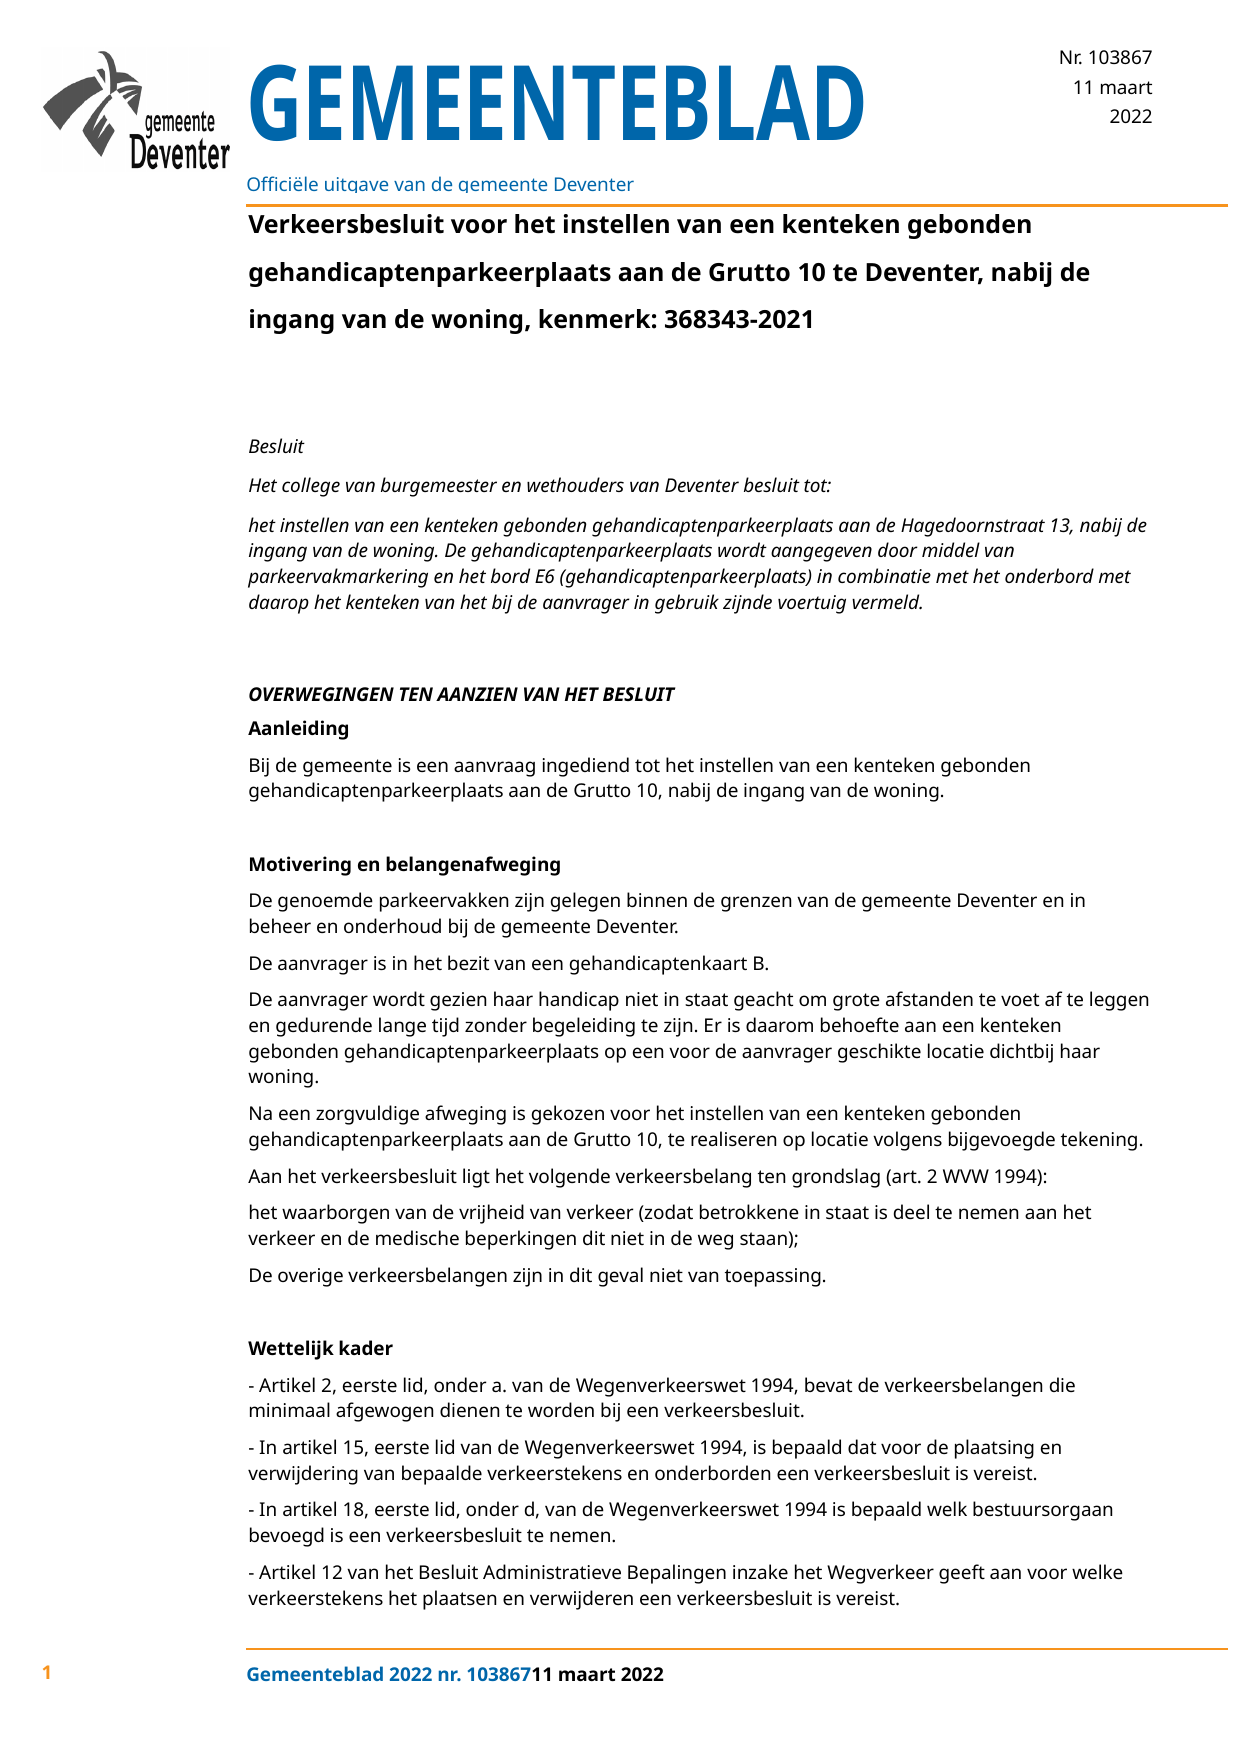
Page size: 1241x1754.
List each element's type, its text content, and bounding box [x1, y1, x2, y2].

text De genoemde parkeervakken zijn gelegen binnen de grenzen van de gemeente Deventer en in beheer en onderhoud bij de gemeente Deventer. [248, 887, 1152, 939]
text Wettelijk kader [248, 1335, 1152, 1361]
text - Artikel 2, eerste lid, onder a. van de Wegenverkeerswet 1994, bevat de verkeersbelangen die minimaal afgewogen dienen te worden bij een verkeersbesluit. [248, 1372, 1152, 1423]
text De aanvrager is in het bezit van een gehandicaptenkaart B. [248, 950, 1152, 976]
text - In artikel 15, eerste lid van de Wegenverkeerswet 1994, is bepaald dat voor de plaatsing en verwijdering van bepaalde verkeerstekens en onderborden een verkeersbesluit is vereist. [248, 1434, 1152, 1486]
text Aan het verkeersbesluit ligt het volgende verkeersbelang ten grondslag (art. 2 WVW 1994): [248, 1163, 1152, 1188]
text De aanvrager wordt gezien haar handicap niet in staat geacht om grote afstanden te voet af te leggen en gedurende lange tijd zonder begeleiding te zijn. Er is daarom behoefte aan een kenteken gebonden gehandicaptenparkeerplaats op een voor de aanvrager geschikte locatie dichtbij haar woning. [248, 987, 1152, 1089]
text - In artikel 18, eerste lid, onder d, van de Wegenverkeerswet 1994 is bepaald welk bestuursorgaan bevoegd is een verkeersbesluit te nemen. [248, 1497, 1152, 1548]
text Na een zorgvuldige afweging is gekozen voor het instellen van een kenteken gebonden gehandicaptenparkeerplaats aan de Grutto 10, te realiseren op locatie volgens bijgevoegde tekening. [248, 1100, 1152, 1152]
picture [41, 47, 231, 172]
text Het college van burgemeester en wethouders van Deventer besluit tot: [248, 472, 1152, 498]
text Motivering en belangenafweging [248, 851, 1152, 877]
text Verkeersbesluit voor het instellen van een kenteken gebonden gehandicaptenparkeerplaats aan de Grutto 10 te Deventer, nabij de ingang van de woning, kenmerk: 368343-2021 [248, 207, 1152, 336]
text OVERWEGINGEN TEN AANZIEN VAN HET BESLUIT [248, 681, 1152, 707]
text Bij de gemeente is een aanvraag ingediend tot het instellen van een kenteken gebonden gehandicaptenparkeerplaats aan de Grutto 10, nabij de ingang van de woning. [248, 752, 1152, 803]
text De overige verkeersbelangen zijn in dit geval niet van toepassing. [248, 1262, 1152, 1288]
text het instellen van een kenteken gebonden gehandicaptenparkeerplaats aan de Hagedoornstraat 13, nabij de ingang van de woning. De gehandicaptenparkeerplaats wordt aangegeven door middel van parkeervakmarkering en het bord E6 (gehandicaptenparkeerplaats) in combinatie met het onderbord met daarop het kenteken van het bij de aanvrager in gebruik zijnde voertuig vermeld. [248, 512, 1152, 615]
text het waarborgen van de vrijheid van verkeer (zodat betrokkene in staat is deel te nemen aan het verkeer en de medische beperkingen dit niet in de weg staan); [248, 1199, 1152, 1251]
text - Artikel 12 van het Besluit Administratieve Bepalingen inzake het Wegverkeer geeft aan voor welke verkeerstekens het plaatsen en verwijderen een verkeersbesluit is vereist. [248, 1559, 1152, 1611]
text Aanleiding [248, 715, 1152, 741]
text Besluit [248, 433, 1152, 459]
